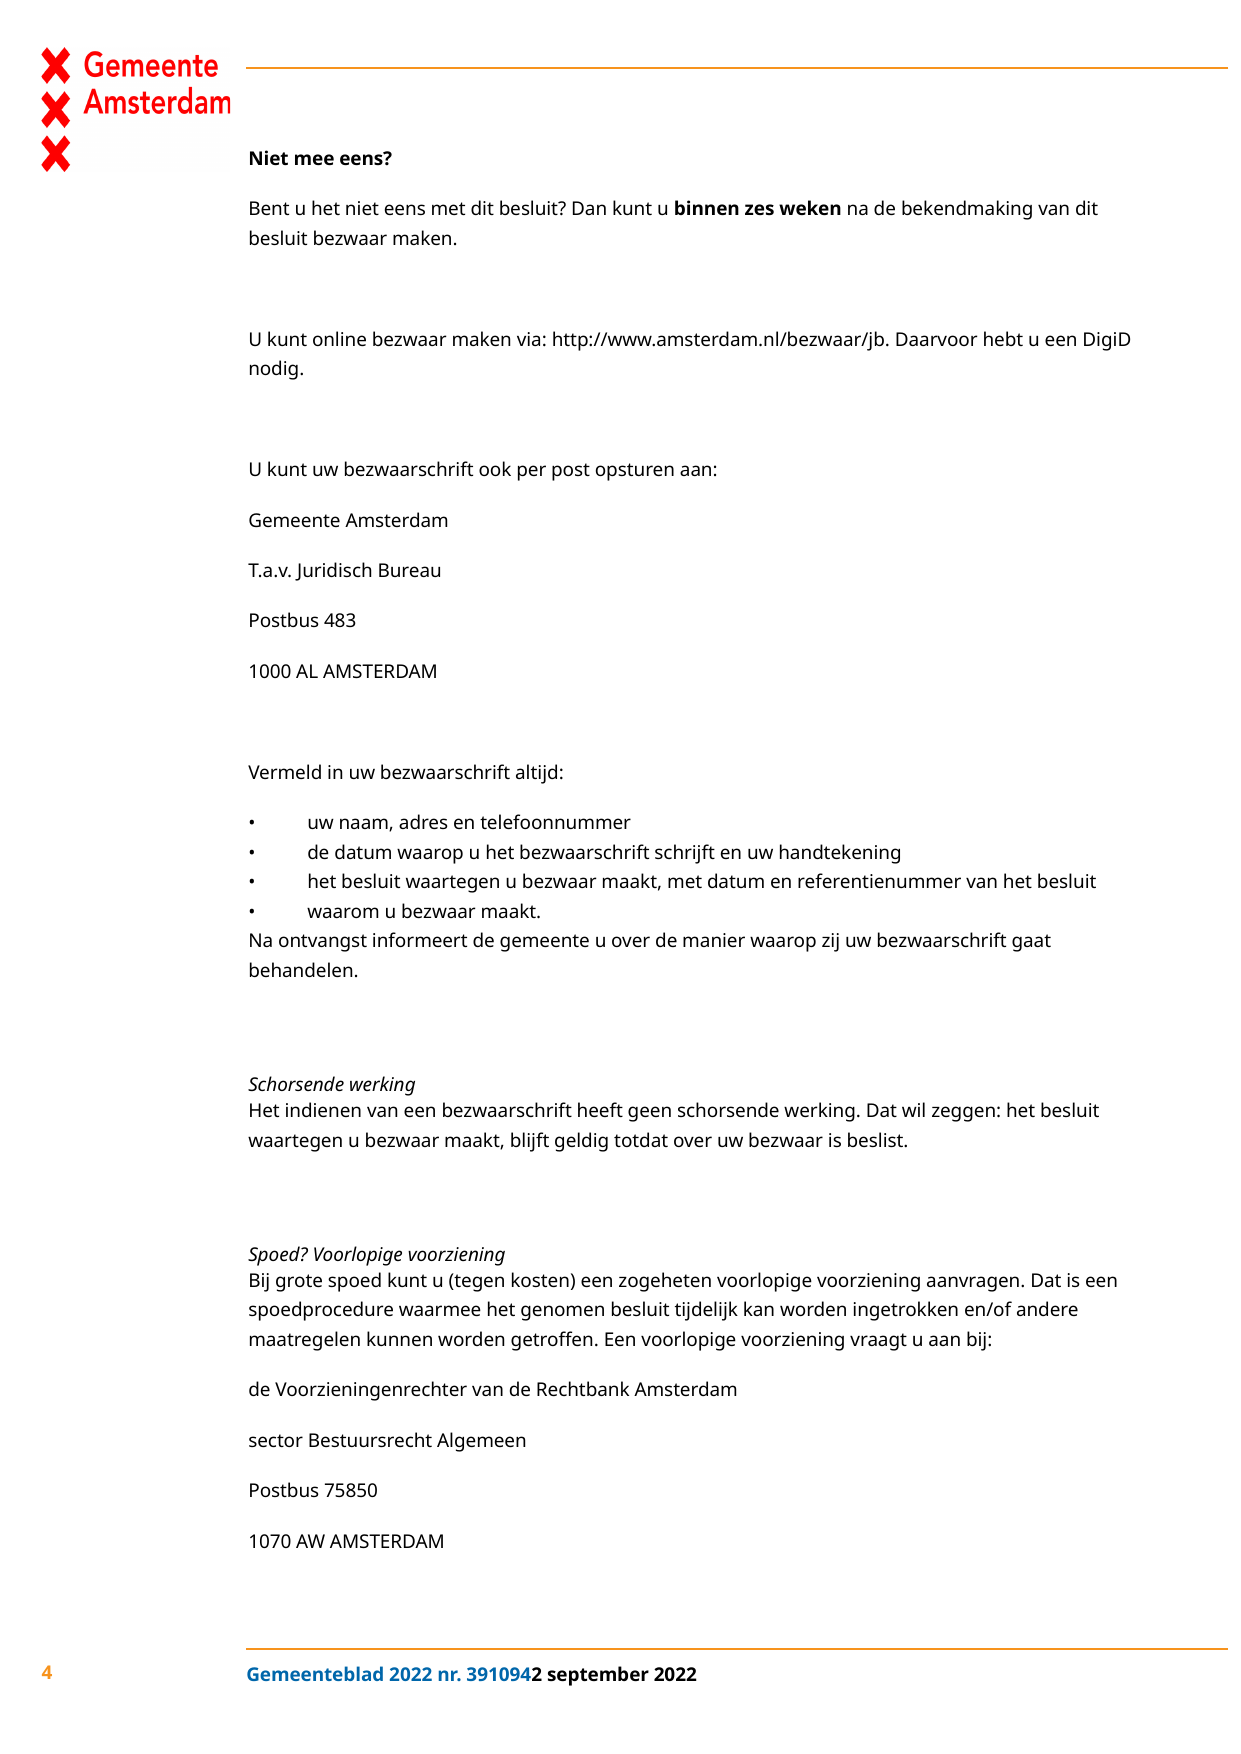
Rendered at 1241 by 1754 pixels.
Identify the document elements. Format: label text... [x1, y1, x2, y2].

text Gemeente Amsterdam [248, 507, 1152, 533]
text Niet mee eens? [248, 145, 1152, 171]
text U kunt online bezwaar maken via: http://www.amsterdam.nl/bezwaar/jb. Daarvoor hebt u een DigiD nodig. [248, 326, 1152, 381]
list het besluit waartegen u bezwaar maakt, met datum en referentienummer van het besluit [248, 868, 1152, 894]
text Spoed? Voorlopige voorziening [248, 1241, 1152, 1267]
list de datum waarop u het bezwaarschrift schrijft en uw handtekening [248, 839, 1152, 865]
text Postbus 483 [248, 608, 1152, 633]
text Bij grote spoed kunt u (tegen kosten) een zogeheten voorlopige voorziening aanvragen. Dat is een spoedprocedure waarmee het genomen besluit tijdelijk kan worden ingetrokken en/of andere maatregelen kunnen worden getroffen. Een voorlopige voorziening vraagt u aan bij: [248, 1267, 1152, 1352]
text T.a.v. Juridisch Bureau [248, 557, 1152, 583]
text Vermeld in uw bezwaarschrift altijd: [248, 759, 1152, 785]
list uw naam, adres en telefoonnummer [248, 809, 1152, 835]
text Schorsende werking [248, 1072, 1152, 1097]
text de Voorzieningenrechter van de Rechtbank Amsterdam [248, 1377, 1152, 1402]
picture [41, 47, 231, 172]
text U kunt uw bezwaarschrift ook per post opsturen aan: [248, 456, 1152, 482]
text Bent u het niet eens met dit besluit? Dan kunt u binnen zes weken na de bekendmaking van dit besluit bezwaar maken. [248, 196, 1152, 251]
text Na ontvangst informeert de gemeente u over de manier waarop zij uw bezwaarschrift gaat behandelen. [248, 928, 1152, 983]
list waarom u bezwaar maakt. [248, 898, 1152, 924]
text Het indienen van een bezwaarschrift heeft geen schorsende werking. Dat wil zeggen: het besluit waartegen u bezwaar maakt, blijft geldig totdat over uw bezwaar is beslist. [248, 1097, 1152, 1153]
text 1000 AL AMSTERDAM [248, 658, 1152, 684]
text 1070 AW AMSTERDAM [248, 1528, 1152, 1554]
text Postbus 75850 [248, 1477, 1152, 1503]
text sector Bestuursrecht Algemeen [248, 1427, 1152, 1453]
